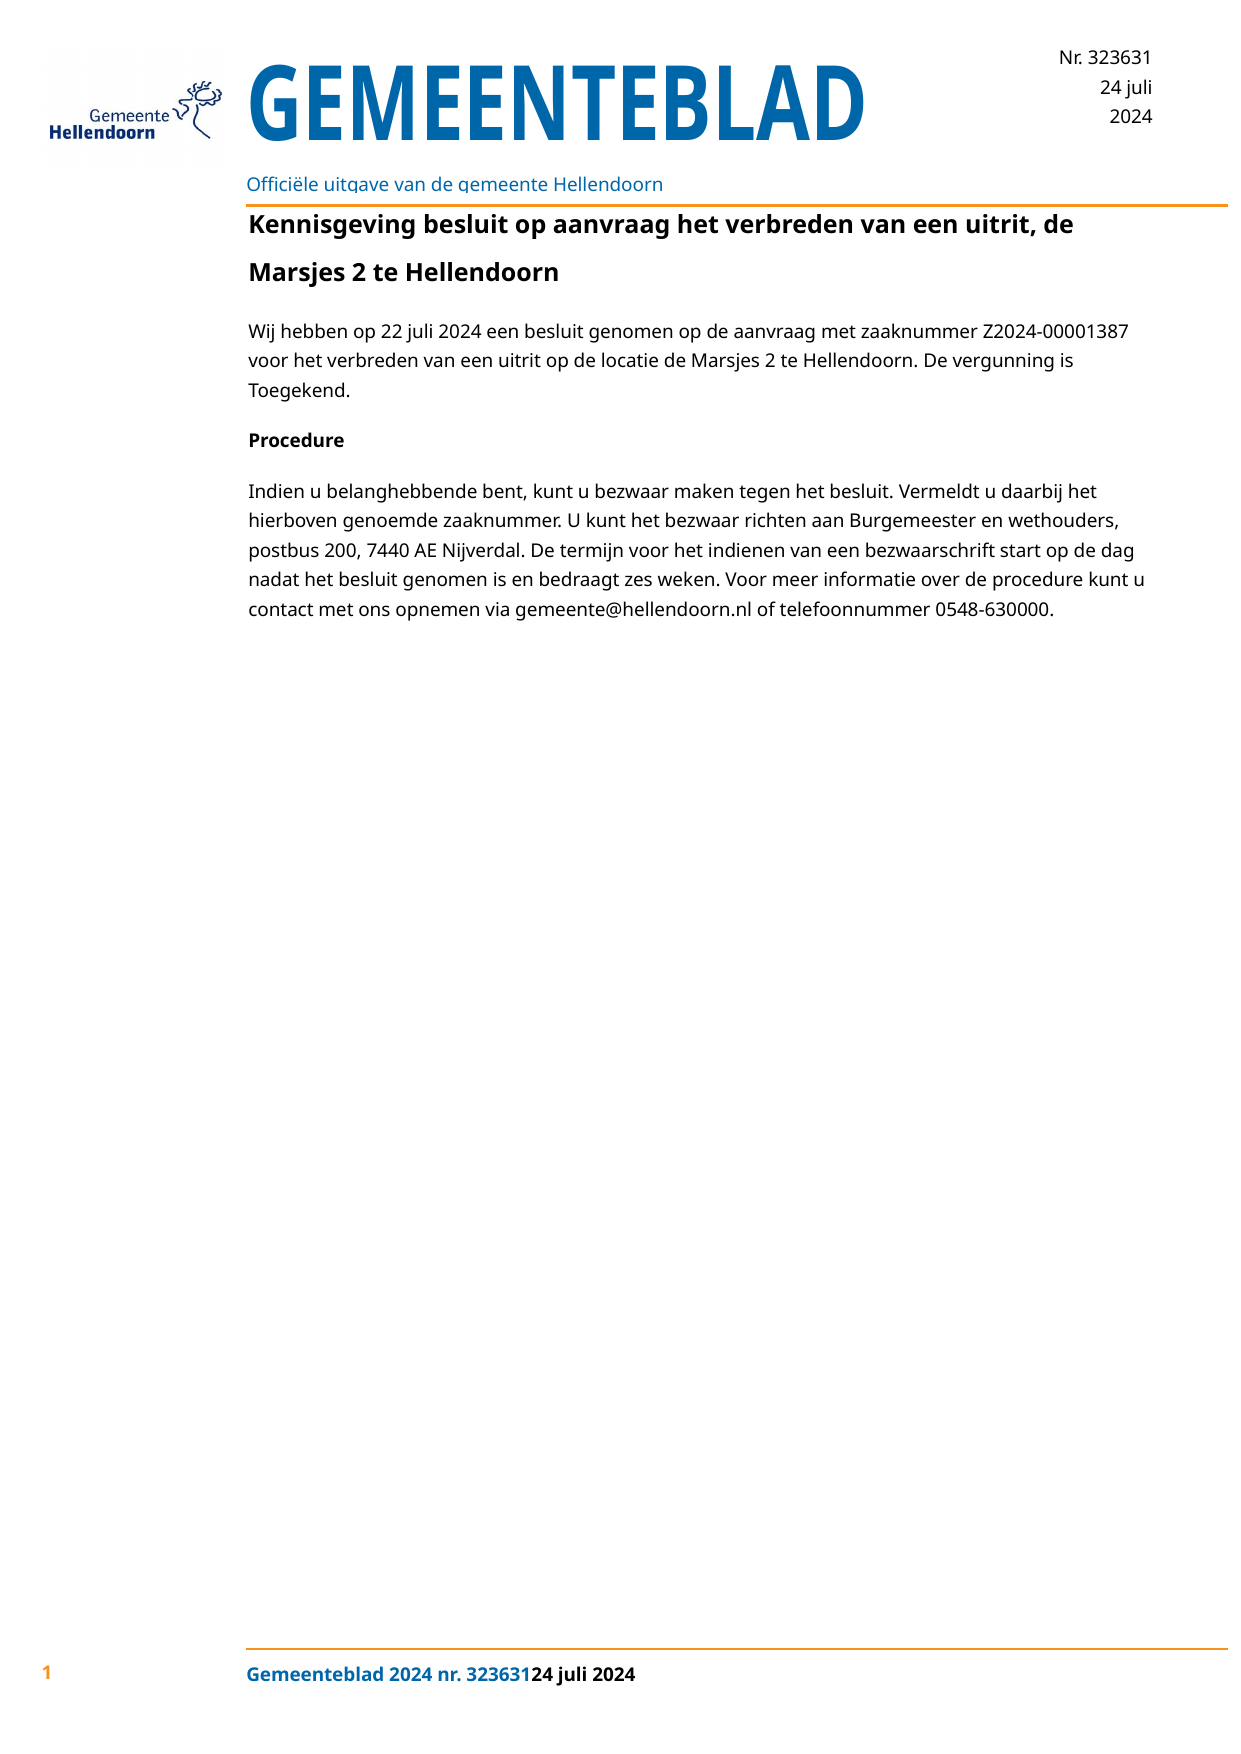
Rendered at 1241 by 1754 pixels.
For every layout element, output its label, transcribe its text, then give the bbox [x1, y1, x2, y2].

text Kennisgeving besluit op aanvraag het verbreden van een uitrit, de Marsjes 2 te Hellendoorn [248, 207, 1152, 288]
text Wij hebben op 22 juli 2024 een besluit genomen op de aanvraag met zaaknummer Z2024-00001387 voor het verbreden van een uitrit op de locatie de Marsjes 2 te Hellendoorn. De vergunning is Toegekend. [248, 318, 1152, 403]
text Indien u belanghebbende bent, kunt u bezwaar maken tegen het besluit. Vermeldt u daarbij het hierboven genoemde zaaknummer. U kunt het bezwaar richten aan Burgemeester en wethouders, postbus 200, 7440 AE Nijverdal. De termijn voor het indienen van een bezwaarschrift start op de dag nadat het besluit genomen is en bedraagt zes weken. Voor meer informatie over de procedure kunt u contact met ons opnemen via gemeente@hellendoorn.nl of telefoonnummer 0548-630000. [248, 478, 1152, 622]
text Procedure [248, 427, 1152, 453]
picture [41, 47, 231, 172]
